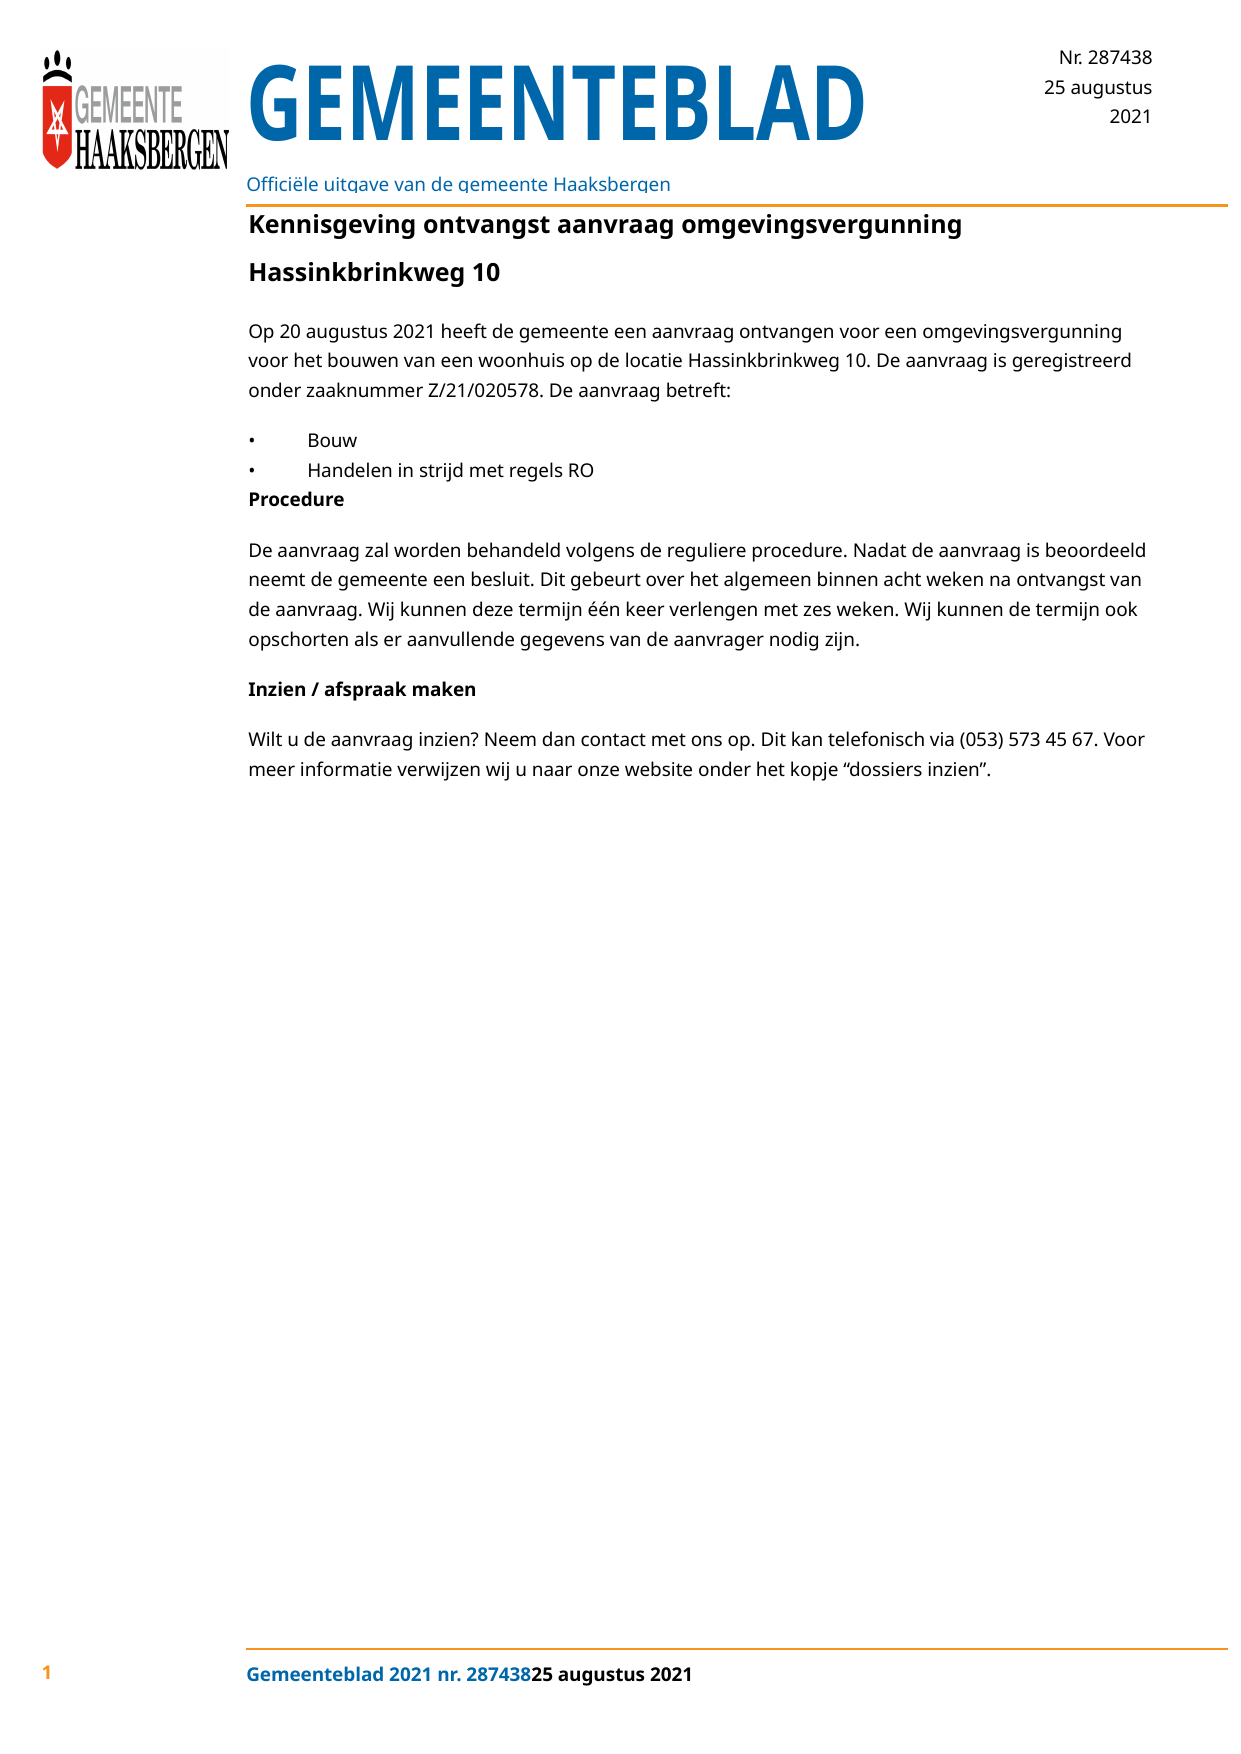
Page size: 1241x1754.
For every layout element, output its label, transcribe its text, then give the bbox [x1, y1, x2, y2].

text Wilt u de aanvraag inzien? Neem dan contact met ons op. Dit kan telefonisch via (053) 573 45 67. Voor meer informatie verwijzen wij u naar onze website onder het kopje “dossiers inzien”. [248, 727, 1152, 782]
text Procedure [248, 487, 1152, 512]
text De aanvraag zal worden behandeld volgens de reguliere procedure. Nadat de aanvraag is beoordeeld neemt de gemeente een besluit. Dit gebeurt over het algemeen binnen acht weken na ontvangst van de aanvraag. Wij kunnen deze termijn één keer verlengen met zes weken. Wij kunnen de termijn ook opschorten als er aanvullende gegevens van de aanvrager nodig zijn. [248, 537, 1152, 652]
picture [41, 47, 231, 172]
text Kennisgeving ontvangst aanvraag omgevingsvergunning Hassinkbrinkweg 10 [248, 207, 1152, 288]
text Inzien / afspraak maken [248, 676, 1152, 702]
list Handelen in strijd met regels RO [248, 457, 1152, 483]
text Op 20 augustus 2021 heeft de gemeente een aanvraag ontvangen voor een omgevingsvergunning voor het bouwen van een woonhuis op de locatie Hassinkbrinkweg 10. De aanvraag is geregistreerd onder zaaknummer Z/21/020578. De aanvraag betreft: [248, 318, 1152, 403]
list Bouw [248, 427, 1152, 453]
